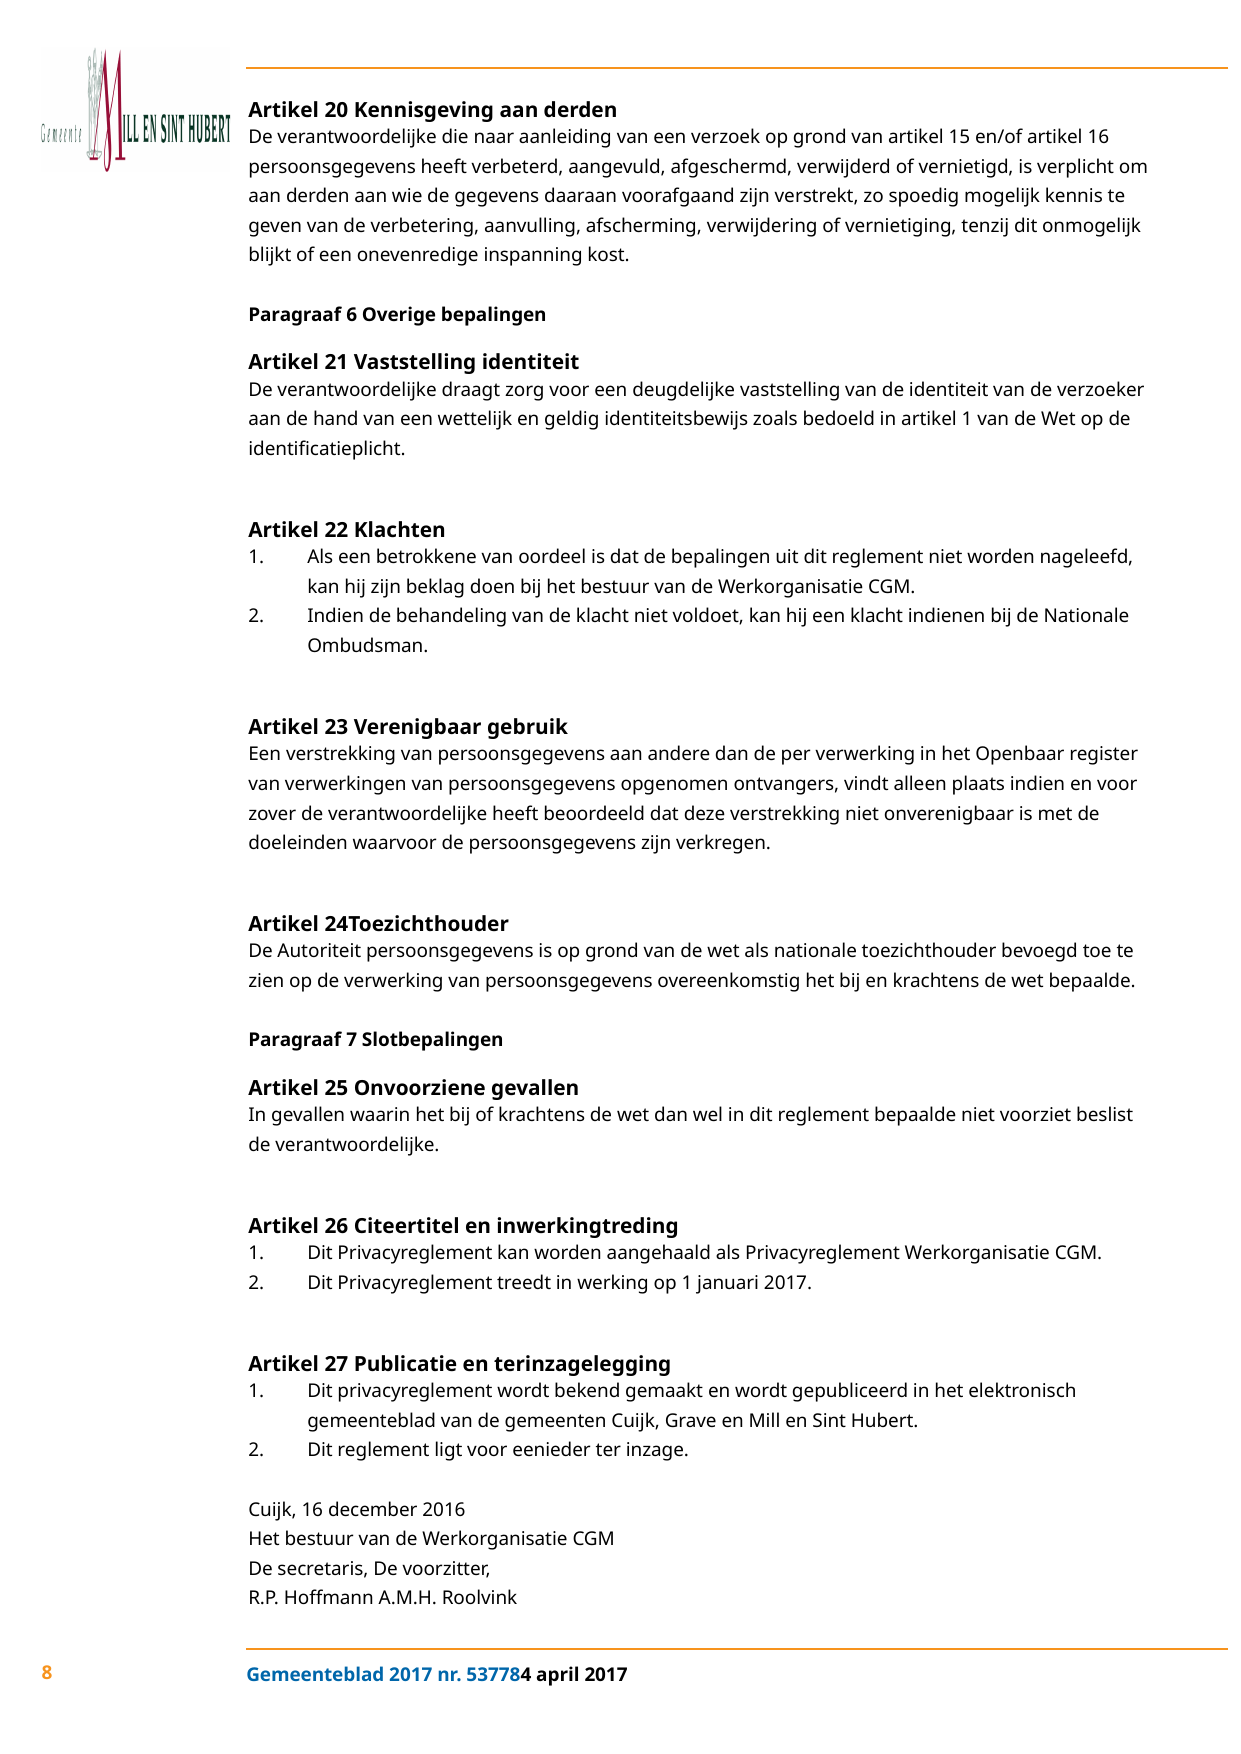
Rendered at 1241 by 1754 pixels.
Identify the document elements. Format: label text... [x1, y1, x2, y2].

picture [41, 47, 231, 172]
text Het bestuur van de Werkorganisatie CGM [248, 1525, 1152, 1551]
list Dit Privacyreglement treedt in werking op 1 januari 2017. [248, 1269, 1152, 1295]
text Cuijk, 16 december 2016 [248, 1496, 1152, 1522]
list Dit privacyreglement wordt bekend gemaakt en wordt gepubliceerd in het elektronisch gemeenteblad van de gemeenten Cuijk, Grave en Mill en Sint Hubert. [248, 1377, 1152, 1433]
text Artikel 26 Citeertitel en inwerkingtreding [248, 1211, 1152, 1239]
text Paragraaf 7 Slotbepalingen [248, 1026, 1152, 1052]
text Artikel 20 Kennisgeving aan derden [248, 95, 1152, 123]
list Dit Privacyreglement kan worden aangehaald als Privacyreglement Werkorganisatie CGM. [248, 1239, 1152, 1265]
text In gevallen waarin het bij of krachtens de wet dan wel in dit reglement bepaalde niet voorziet beslist de verantwoordelijke. [248, 1101, 1152, 1157]
list Als een betrokkene van oordeel is dat de bepalingen uit dit reglement niet worden nageleefd, kan hij zijn beklag doen bij het bestuur van de Werkorganisatie CGM. [248, 543, 1152, 599]
text De verantwoordelijke draagt zorg voor een deugdelijke vaststelling van de identiteit van de verzoeker aan de hand van een wettelijk en geldig identiteitsbewijs zoals bedoeld in artikel 1 van de Wet op de identificatieplicht. [248, 376, 1152, 461]
text De verantwoordelijke die naar aanleiding van een verzoek op grond van artikel 15 en/of artikel 16 persoonsgegevens heeft verbeterd, aangevuld, afgeschermd, verwijderd of vernietigd, is verplicht om aan derden aan wie de gegevens daaraan voorafgaand zijn verstrekt, zo spoedig mogelijk kennis te geven van de verbetering, aanvulling, afscherming, verwijdering of vernietiging, tenzij dit onmogelijk blijkt of een onevenredige inspanning kost. [248, 123, 1152, 267]
text Een verstrekking van persoonsgegevens aan andere dan de per verwerking in het Openbaar register van verwerkingen van persoonsgegevens opgenomen ontvangers, vindt alleen plaats indien en voor zover de verantwoordelijke heeft beoordeeld dat deze verstrekking niet onverenigbaar is met de doeleinden waarvoor de persoonsgegevens zijn verkregen. [248, 741, 1152, 855]
list Indien de behandeling van de klacht niet voldoet, kan hij een klacht indienen bij de Nationale Ombudsman. [248, 602, 1152, 658]
text Artikel 22 Klachten [248, 515, 1152, 543]
text De secretaris, De voorzitter, [248, 1555, 1152, 1581]
text Artikel 21 Vaststelling identiteit [248, 347, 1152, 376]
text Artikel 23 Verenigbaar gebruik [248, 712, 1152, 741]
text Artikel 25 Onvoorziene gevallen [248, 1073, 1152, 1101]
text R.P. Hoffmann A.M.H. Roolvink [248, 1584, 1152, 1610]
text Paragraaf 6 Overige bepalingen [248, 301, 1152, 326]
text Artikel 24Toezichthouder [248, 909, 1152, 938]
text Artikel 27 Publicatie en terinzagelegging [248, 1349, 1152, 1377]
text De Autoriteit persoonsgegevens is op grond van de wet als nationale toezichthouder bevoegd toe te zien op de verwerking van persoonsgegevens overeenkomstig het bij en krachtens de wet bepaalde. [248, 938, 1152, 993]
list Dit reglement ligt voor eenieder ter inzage. [248, 1437, 1152, 1462]
